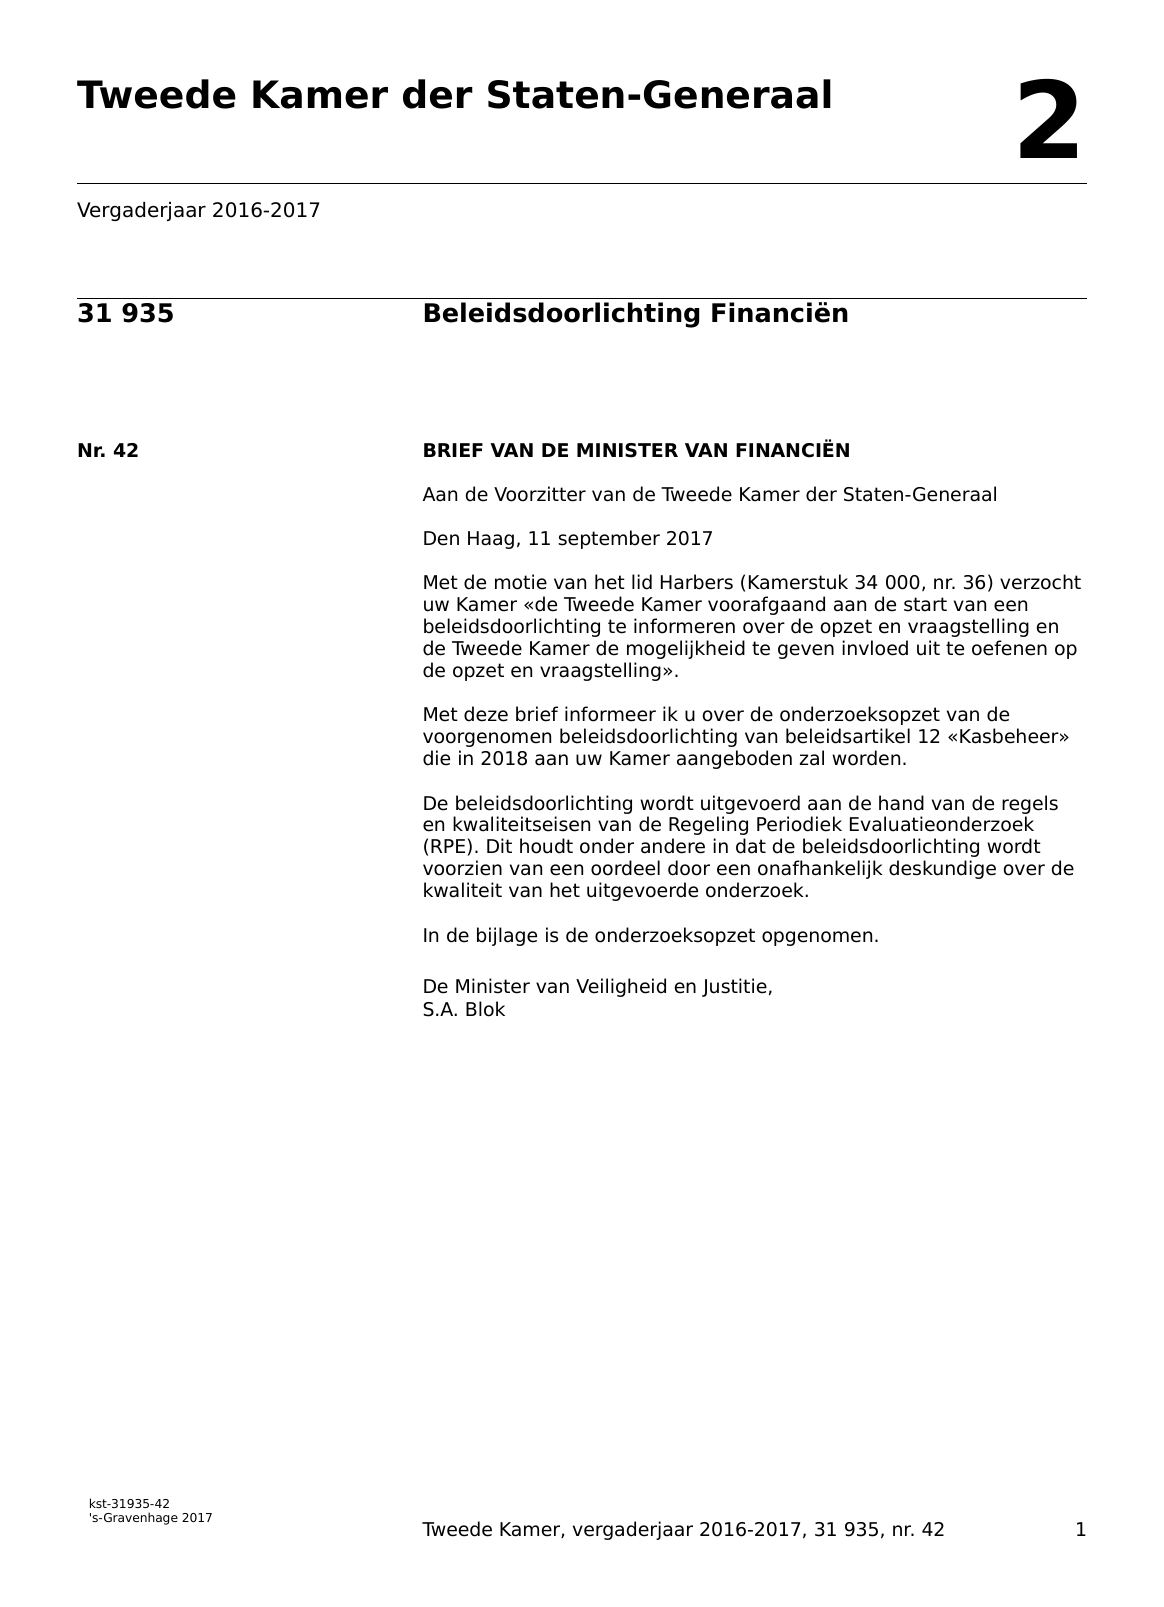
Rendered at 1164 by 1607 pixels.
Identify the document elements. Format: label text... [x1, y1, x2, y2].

table_header Tweede Kamer der Staten-Generaal [77, 59, 886, 183]
text De Minister van Veiligheid en Justitie, S.A. Blok [422, 976, 1087, 1020]
text De beleidsdoorlichting wordt uitgevoerd aan de hand van de regels en kwaliteitseisen van de Regeling Periodiek Evaluatieonderzoek (RPE). Dit houdt onder andere in dat de beleidsdoorlichting wordt voorzien van een oordeel door een onafhankelijk deskundige over de kwaliteit van het uitgevoerde onderzoek. [422, 792, 1087, 902]
subtitle 31 935 Beleidsdoorlichting Financiën [77, 299, 1087, 329]
text 's-Gravenhage 2017 [88, 1511, 323, 1525]
text kst-31935-42 [88, 1497, 323, 1511]
table_cell Vergaderjaar 2016-2017 [77, 184, 1087, 298]
text Aan de Voorzitter van de Tweede Kamer der Staten-Generaal [422, 484, 1087, 506]
text In de bijlage is de onderzoeksopzet opgenomen. [422, 924, 1087, 946]
text Den Haag, 11 september 2017 [422, 528, 1087, 550]
text Met de motie van het lid Harbers (Kamerstuk 34 000, nr. 36) verzocht uw Kamer «de Tweede Kamer voorafgaand aan de start van een beleidsdoorlichting te informeren over de opzet en vraagstelling en de Tweede Kamer de mogelijkheid te geven invloed uit te oefenen op de opzet en vraagstelling». [422, 572, 1087, 682]
table_header 2 [886, 59, 1087, 183]
subtitle Nr. 42 BRIEF VAN DE MINISTER VAN FINANCIËN [77, 440, 1087, 462]
text Met deze brief informeer ik u over de onderzoeksopzet van de voorgenomen beleidsdoorlichting van beleidsartikel 12 «Kasbeheer» die in 2018 aan uw Kamer aangeboden zal worden. [422, 704, 1087, 770]
